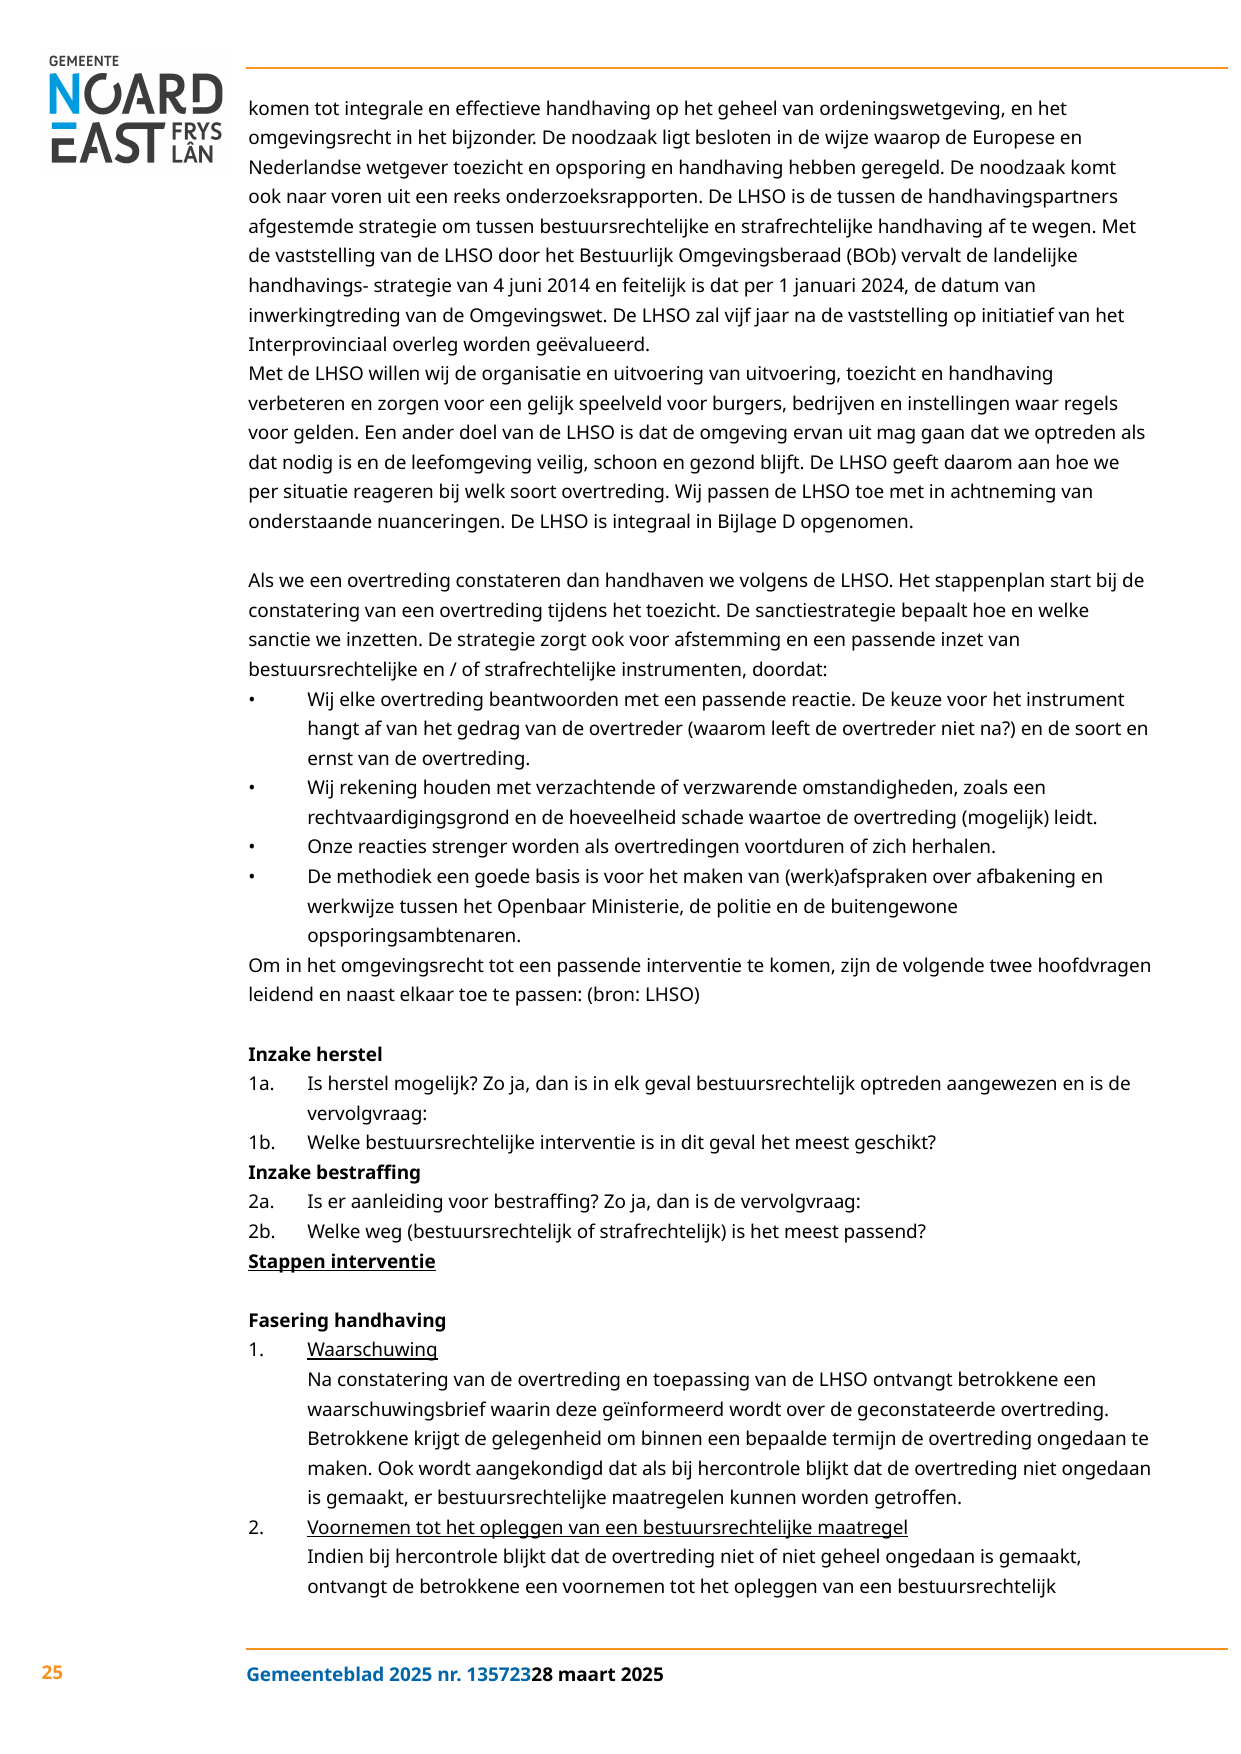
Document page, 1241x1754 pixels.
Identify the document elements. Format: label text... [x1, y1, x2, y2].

list De methodiek een goede basis is voor het maken van (werk)afspraken over afbakening en werkwijze tussen het Openbaar Ministerie, de politie en de buitengewone opsporingsambtenaren. [248, 863, 1152, 948]
list Is herstel mogelijk? Zo ja, dan is in elk geval bestuursrechtelijk optreden aangewezen en is de vervolgvraag: [248, 1070, 1152, 1126]
text Stappen interventie [248, 1248, 1152, 1274]
list Onze reacties strenger worden als overtredingen voortduren of zich herhalen. [248, 834, 1152, 859]
text Fasering handhaving [248, 1307, 1152, 1333]
text Inzake bestraffing [248, 1159, 1152, 1185]
text Met de LHSO willen wij de organisatie en uitvoering van uitvoering, toezicht en handhaving verbeteren en zorgen voor een gelijk speelveld voor burgers, bedrijven en instellingen waar regels voor gelden. Een ander doel van de LHSO is dat de omgeving ervan uit mag gaan dat we optreden als dat nodig is en de leefomgeving veilig, schoon en gezond blijft. De LHSO geeft daarom aan hoe we per situatie reageren bij welk soort overtreding. Wij passen de LHSO toe met in achtneming van onderstaande nuanceringen. De LHSO is integraal in Bijlage D opgenomen. [248, 360, 1152, 534]
list Wij elke overtreding beantwoorden met een passende reactie. De keuze voor het instrument hangt af van het gedrag van de overtreder (waarom leeft de overtreder niet na?) en de soort en ernst van de overtreding. [248, 686, 1152, 771]
list Na constatering van de overtreding en toepassing van de LHSO ontvangt betrokkene een waarschuwingsbrief waarin deze geïnformeerd wordt over de geconstateerde overtreding. Betrokkene krijgt de gelegenheid om binnen een bepaalde termijn de overtreding ongedaan te maken. Ook wordt aangekondigd dat als bij hercontrole blijkt dat de overtreding niet ongedaan is gemaakt, er bestuursrechtelijke maatregelen kunnen worden getroffen. [248, 1366, 1152, 1510]
list Waarschuwing [248, 1337, 1152, 1362]
list Voornemen tot het opleggen van een bestuursrechtelijke maatregel [248, 1514, 1152, 1540]
list Welke bestuursrechtelijke interventie is in dit geval het meest geschikt? [248, 1129, 1152, 1155]
table_header komen tot integrale en effectieve handhaving op het geheel van ordeningswetgeving, en het omgevingsrecht in het bijzonder. De noodzaak ligt besloten in de wijze waarop de Europese en Nederlandse wetgever toezicht en opsporing en handhaving hebben geregeld. De noodzaak komt ook naar voren uit een reeks onderzoeksrapporten. De LHSO is de tussen de handhavingspartners afgestemde strategie om tussen bestuursrechtelijke en strafrechtelijke handhaving af te wegen. Met de vaststelling van de LHSO door het Bestuurlijk Omgevingsberaad (BOb) vervalt de landelijke handhavings- strategie van 4 juni 2014 en feitelijk is dat per 1 januari 2024, de datum van inwerkingtreding van de Omgevingswet. De LHSO zal vijf jaar na de vaststelling op initiatief van het Interprovinciaal overleg worden geëvalueerd. [248, 95, 1152, 357]
list Welke weg (bestuursrechtelijk of strafrechtelijk) is het meest passend? [248, 1218, 1152, 1244]
list Is er aanleiding voor bestraffing? Zo ja, dan is de vervolgvraag: [248, 1189, 1152, 1214]
picture [41, 47, 231, 172]
text Inzake herstel [248, 1041, 1152, 1067]
list Wij rekening houden met verzachtende of verzwarende omstandigheden, zoals een rechtvaardigingsgrond en de hoeveelheid schade waartoe de overtreding (mogelijk) leidt. [248, 774, 1152, 830]
text Als we een overtreding constateren dan handhaven we volgens de LHSO. Het stappenplan start bij de constatering van een overtreding tijdens het toezicht. De sanctiestrategie bepaalt hoe en welke sanctie we inzetten. De strategie zorgt ook voor afstemming en een passende inzet van bestuursrechtelijke en / of strafrechtelijke instrumenten, doordat: [248, 567, 1152, 682]
list Indien bij hercontrole blijkt dat de overtreding niet of niet geheel ongedaan is gemaakt, ontvangt de betrokkene een voornemen tot het opleggen van een bestuursrechtelijk [248, 1544, 1152, 1599]
text Om in het omgevingsrecht tot een passende interventie te komen, zijn de volgende twee hoofdvragen leidend en naast elkaar toe te passen: (bron: LHSO) [248, 952, 1152, 1007]
